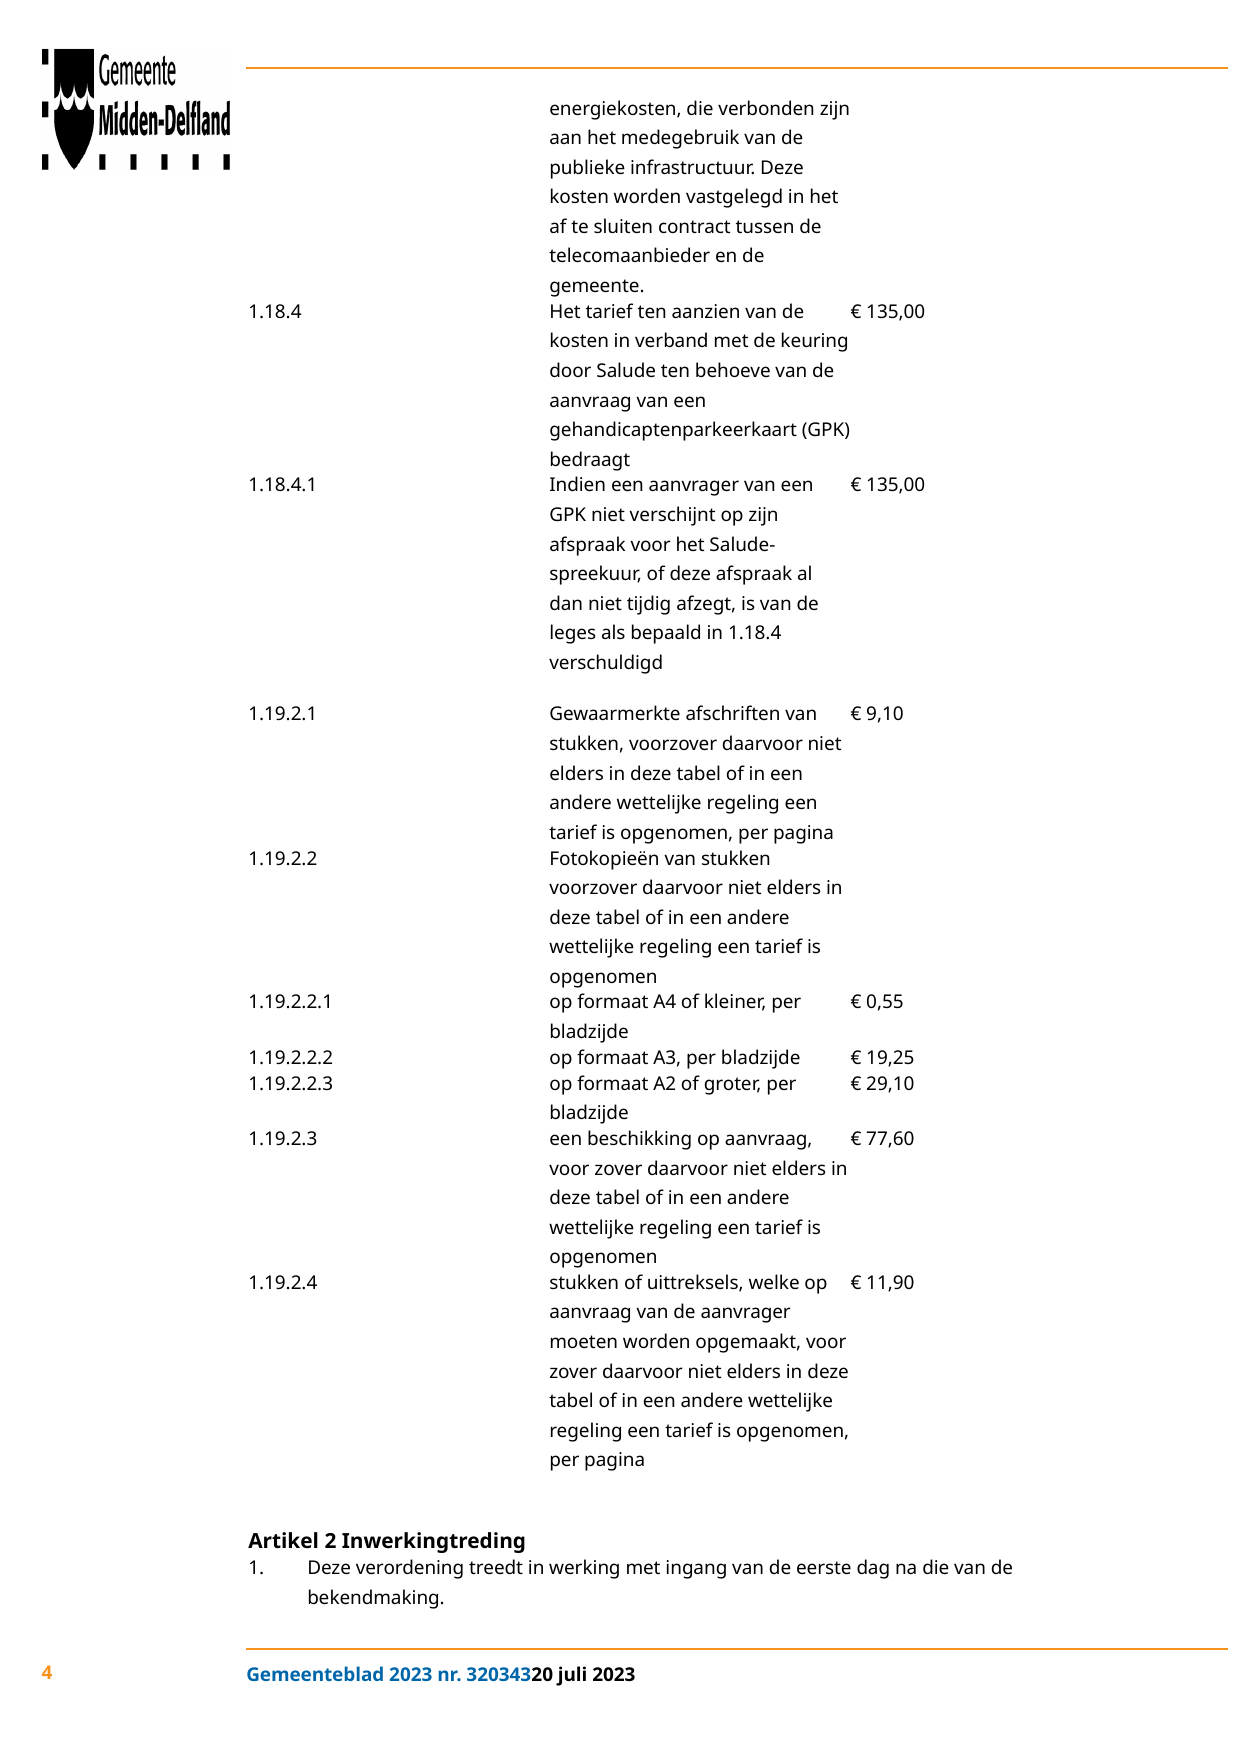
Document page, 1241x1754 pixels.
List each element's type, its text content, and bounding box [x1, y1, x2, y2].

list Deze verordening treedt in werking met ingang van de eerste dag na die van de bekendmaking. [248, 1554, 1152, 1610]
table_cell op formaat A2 of groter, per bladzijde [549, 1070, 850, 1125]
table_cell [248, 675, 549, 701]
table_cell € 0,55 [850, 989, 1152, 1044]
picture [41, 47, 231, 172]
table_cell Indien een aanvrager van een GPK niet verschijnt op zijn afspraak voor het Salude-spreekuur, of deze afspraak al dan niet tijdig afzegt, is van de leges als bepaald in 1.18.4 verschuldigd [549, 472, 850, 675]
table_cell € 9,10 [850, 701, 1152, 845]
table_cell 1.18.4 [248, 298, 549, 472]
table_cell op formaat A3, per bladzijde [549, 1044, 850, 1070]
table_cell 1.19.2.3 [248, 1125, 549, 1269]
table_cell [248, 95, 549, 298]
table_cell 1.18.4.1 [248, 472, 549, 675]
table_cell [850, 95, 1152, 298]
table_cell [549, 675, 850, 701]
table_cell een beschikking op aanvraag, voor zover daarvoor niet elders in deze tabel of in een andere wettelijke regeling een tarief is opgenomen [549, 1125, 850, 1269]
table_cell 1.19.2.1 [248, 701, 549, 845]
table_cell Gewaarmerkte afschriften van stukken, voorzover daarvoor niet elders in deze tabel of in een andere wettelijke regeling een tarief is opgenomen, per pagina [549, 701, 850, 845]
table_cell 1.19.2.2.1 [248, 989, 549, 1044]
table_cell 1.19.2.2.2 [248, 1044, 549, 1070]
table_cell € 11,90 [850, 1269, 1152, 1472]
table_cell stukken of uittreksels, welke op aanvraag van de aanvrager moeten worden opgemaakt, voor zover daarvoor niet elders in deze tabel of in een andere wettelijke regeling een tarief is opgenomen, per pagina [549, 1269, 850, 1472]
table_cell € 135,00 [850, 472, 1152, 675]
table_cell € 135,00 [850, 298, 1152, 472]
table_cell Het tarief ten aanzien van de kosten in verband met de keuring door Salude ten behoeve van de aanvraag van een gehandicaptenparkeerkaart (GPK) bedraagt [549, 298, 850, 472]
table_cell 1.19.2.4 [248, 1269, 549, 1472]
table_cell Fotokopieën van stukken voorzover daarvoor niet elders in deze tabel of in een andere wettelijke regeling een tarief is opgenomen [549, 845, 850, 989]
table_cell [850, 675, 1152, 701]
table_cell [850, 845, 1152, 989]
table_cell energiekosten, die verbonden zijn aan het medegebruik van de publieke infrastructuur. Deze kosten worden vastgelegd in het af te sluiten contract tussen de telecomaanbieder en de gemeente. [549, 95, 850, 298]
text Artikel 2 Inwerkingtreding [248, 1526, 1152, 1554]
table_cell € 19,25 [850, 1044, 1152, 1070]
table_cell 1.19.2.2.3 [248, 1070, 549, 1125]
table_cell op formaat A4 of kleiner, per bladzijde [549, 989, 850, 1044]
table_cell € 77,60 [850, 1125, 1152, 1269]
table_cell 1.19.2.2 [248, 845, 549, 989]
table_cell € 29,10 [850, 1070, 1152, 1125]
